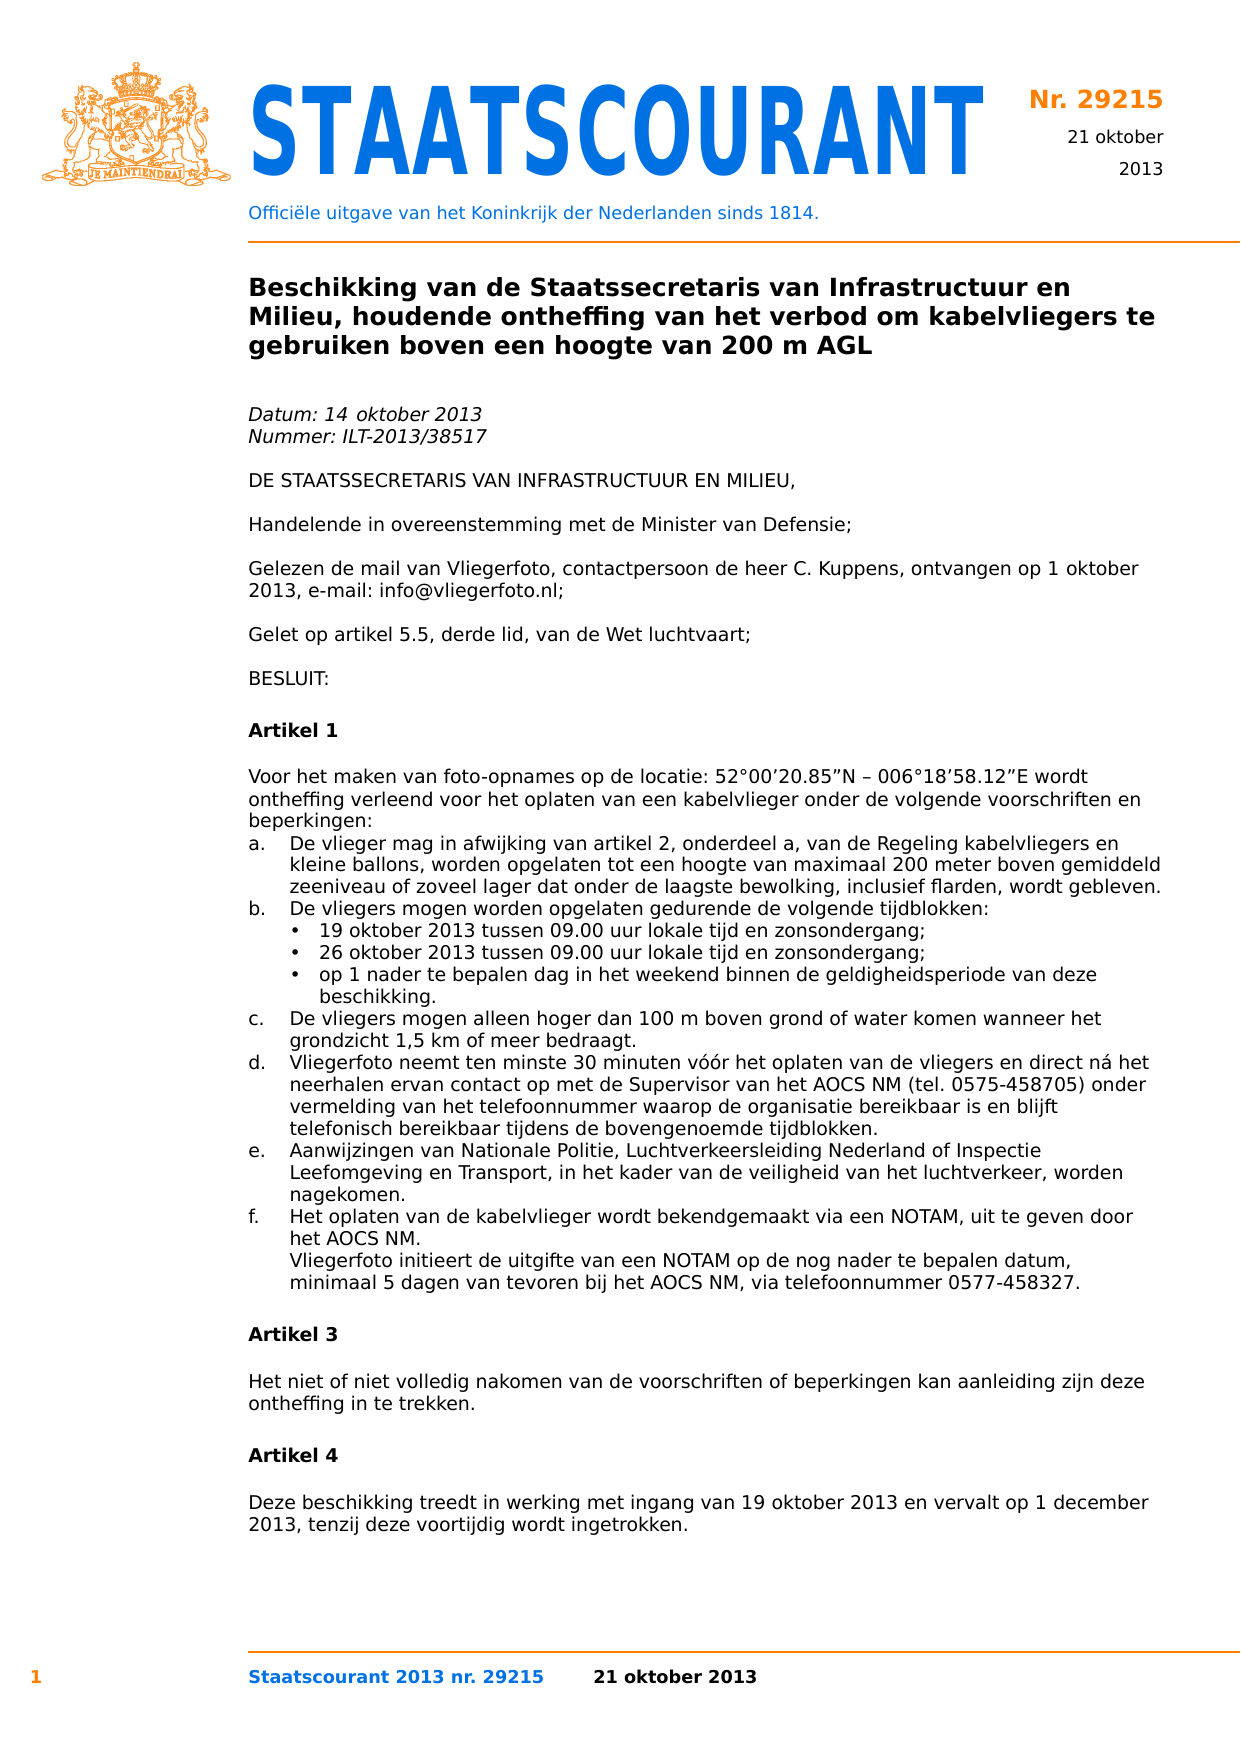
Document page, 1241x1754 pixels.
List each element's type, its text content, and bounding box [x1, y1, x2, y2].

text • op 1 nader te bepalen dag in het weekend binnen de geldigheidsperiode van deze beschikking. [289, 964, 1163, 1008]
text Gelezen de mail van Vliegerfoto, contactpersoon de heer C. Kuppens, ontvangen op 1 oktober 2013, e-mail: info@vliegerfoto.nl; [248, 558, 1163, 602]
text Datum: 14 oktober 2013 [248, 404, 1163, 426]
text c. De vliegers mogen alleen hoger dan 100 m boven grond of water komen wanneer het grondzicht 1,5 km of meer bedraagt. [248, 1008, 1163, 1052]
table_cell Officiële uitgave van het Koninkrijk der Nederlanden sinds 1814. [248, 203, 1240, 241]
text Deze beschikking treedt in werking met ingang van 19 oktober 2013 en vervalt op 1 december 2013, tenzij deze voortijdig wordt ingetrokken. [248, 1492, 1163, 1536]
text Gelet op artikel 5.5, derde lid, van de Wet luchtvaart; [248, 624, 1163, 646]
text DE STAATSSECRETARIS VAN INFRASTRUCTUUR EN MILIEU, [248, 470, 1163, 492]
table_header STAATSCOURANT [248, 62, 998, 203]
text Voor het maken van foto-opnames op de locatie: 52°00’20.85”N – 006°18’58.12”E wordt ontheffing verleend voor het oplaten van een kabelvlieger onder de volgende voorschriften en beperkingen: [248, 766, 1163, 832]
text d. Vliegerfoto neemt ten minste 30 minuten vóór het oplaten van de vliegers en direct ná het neerhalen ervan contact op met de Supervisor van het AOCS NM (tel. 0575-458705) onder vermelding van het telefoonnummer waarop de organisatie bereikbaar is en blijft telefonisch bereikbaar tijdens de bovengenoemde tijdblokken. [248, 1052, 1163, 1140]
text e. Aanwijzingen van Nationale Politie, Luchtverkeersleiding Nederland of Inspectie Leefomgeving en Transport, in het kader van de veiligheid van het luchtverkeer, worden nagekomen. [248, 1140, 1163, 1206]
text Handelende in overeenstemming met de Minister van Defensie; [248, 514, 1163, 536]
subtitle Artikel 4 [248, 1445, 1163, 1467]
table_cell 2013 [998, 153, 1240, 203]
text b. De vliegers mogen worden opgelaten gedurende de volgende tijdblokken: [248, 898, 1163, 920]
text Het niet of niet volledig nakomen van de voorschriften of beperkingen kan aanleiding zijn deze ontheffing in te trekken. [248, 1371, 1163, 1415]
text Vliegerfoto initieert de uitgifte van een NOTAM op de nog nader te bepalen datum, minimaal 5 dagen van tevoren bij het AOCS NM, via telefoonnummer 0577-458327. [289, 1250, 1163, 1294]
text Nummer: ILT-2013/38517 [248, 426, 1163, 448]
table_cell 21 oktober [998, 121, 1240, 153]
subtitle Beschikking van de Staatssecretaris van Infrastructuur en Milieu, houdende ontheffing van het verbod om kabelvliegers te gebruiken boven een hoogte van 200 m AGL [248, 273, 1163, 361]
subtitle Artikel 1 [248, 719, 1163, 741]
table_header Nr. 29215 [998, 62, 1240, 121]
table_header [25, 62, 248, 241]
text f. Het oplaten van de kabelvlieger wordt bekendgemaakt via een NOTAM, uit te geven door het AOCS NM. [248, 1206, 1163, 1250]
subtitle Artikel 3 [248, 1324, 1163, 1346]
text • 19 oktober 2013 tussen 09.00 uur lokale tijd en zonsondergang; [289, 920, 1163, 942]
text • 26 oktober 2013 tussen 09.00 uur lokale tijd en zonsondergang; [289, 942, 1163, 964]
picture [41, 62, 231, 186]
text a. De vlieger mag in afwijking van artikel 2, onderdeel a, van de Regeling kabelvliegers en kleine ballons, worden opgelaten tot een hoogte van maximaal 200 meter boven gemiddeld zeeniveau of zoveel lager dat onder de laagste bewolking, inclusief flarden, wordt gebleven. [248, 832, 1163, 898]
text BESLUIT: [248, 667, 1163, 689]
